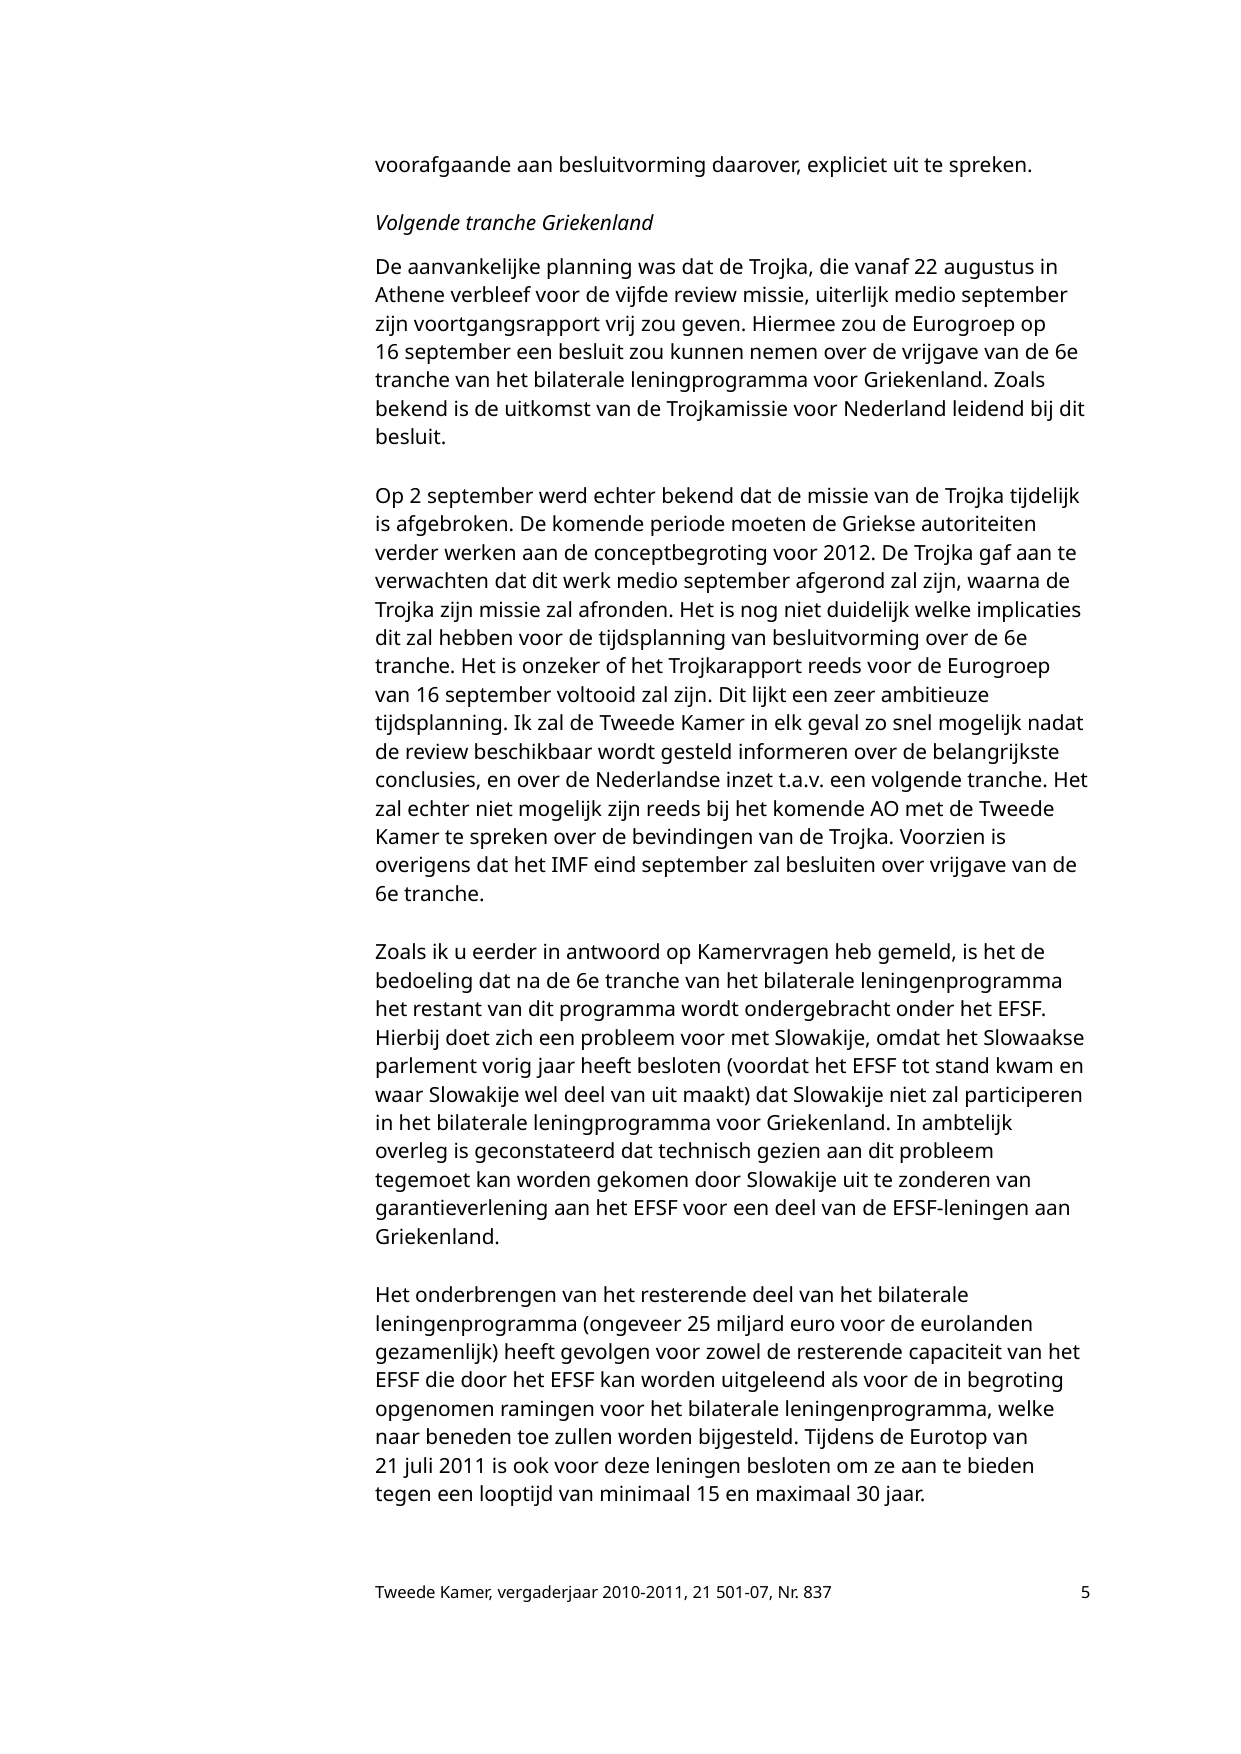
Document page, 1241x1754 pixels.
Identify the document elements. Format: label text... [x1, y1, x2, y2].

text De aanvankelijke planning was dat de Trojka, die vanaf 22 augustus in Athene verbleef voor de vijfde review missie, uiterlijk medio september zijn voortgangsrapport vrij zou geven. Hiermee zou de Eurogroep op 16 september een besluit zou kunnen nemen over de vrijgave van de 6e tranche van het bilaterale leningprogramma voor Griekenland. Zoals bekend is de uitkomst van de Trojkamissie voor Nederland leidend bij dit besluit. [375, 252, 1090, 451]
text voorafgaande aan besluitvorming daarover, expliciet uit te spreken. [375, 150, 1090, 178]
text Zoals ik u eerder in antwoord op Kamervragen heb gemeld, is het de bedoeling dat na de 6e tranche van het bilaterale leningenprogramma het restant van dit programma wordt ondergebracht onder het EFSF. Hierbij doet zich een probleem voor met Slowakije, omdat het Slowaakse parlement vorig jaar heeft besloten (voordat het EFSF tot stand kwam en waar Slowakije wel deel van uit maakt) dat Slowakije niet zal participeren in het bilaterale leningprogramma voor Griekenland. In ambtelijk overleg is geconstateerd dat technisch gezien aan dit probleem tegemoet kan worden gekomen door Slowakije uit te zonderen van garantieverlening aan het EFSF voor een deel van de EFSF-leningen aan Griekenland. [375, 937, 1090, 1250]
text Volgende tranche Griekenland [375, 208, 1090, 237]
text Op 2 september werd echter bekend dat de missie van de Trojka tijdelijk is afgebroken. De komende periode moeten de Griekse autoriteiten verder werken aan de conceptbegroting voor 2012. De Trojka gaf aan te verwachten dat dit werk medio september afgerond zal zijn, waarna de Trojka zijn missie zal afronden. Het is nog niet duidelijk welke implicaties dit zal hebben voor de tijdsplanning van besluitvorming over de 6e tranche. Het is onzeker of het Trojkarapport reeds voor de Eurogroep van 16 september voltooid zal zijn. Dit lijkt een zeer ambitieuze tijdsplanning. Ik zal de Tweede Kamer in elk geval zo snel mogelijk nadat de review beschikbaar wordt gesteld informeren over de belangrijkste conclusies, en over de Nederlandse inzet t.a.v. een volgende tranche. Het zal echter niet mogelijk zijn reeds bij het komende AO met de Tweede Kamer te spreken over de bevindingen van de Trojka. Voorzien is overigens dat het IMF eind september zal besluiten over vrijgave van de 6e tranche. [375, 481, 1090, 907]
text Het onderbrengen van het resterende deel van het bilaterale leningenprogramma (ongeveer 25 miljard euro voor de eurolanden gezamenlijk) heeft gevolgen voor zowel de resterende capaciteit van het EFSF die door het EFSF kan worden uitgeleend als voor de in begroting opgenomen ramingen voor het bilaterale leningenprogramma, welke naar beneden toe zullen worden bijgesteld. Tijdens de Eurotop van 21 juli 2011 is ook voor deze leningen besloten om ze aan te bieden tegen een looptijd van minimaal 15 en maximaal 30 jaar. [375, 1280, 1090, 1508]
